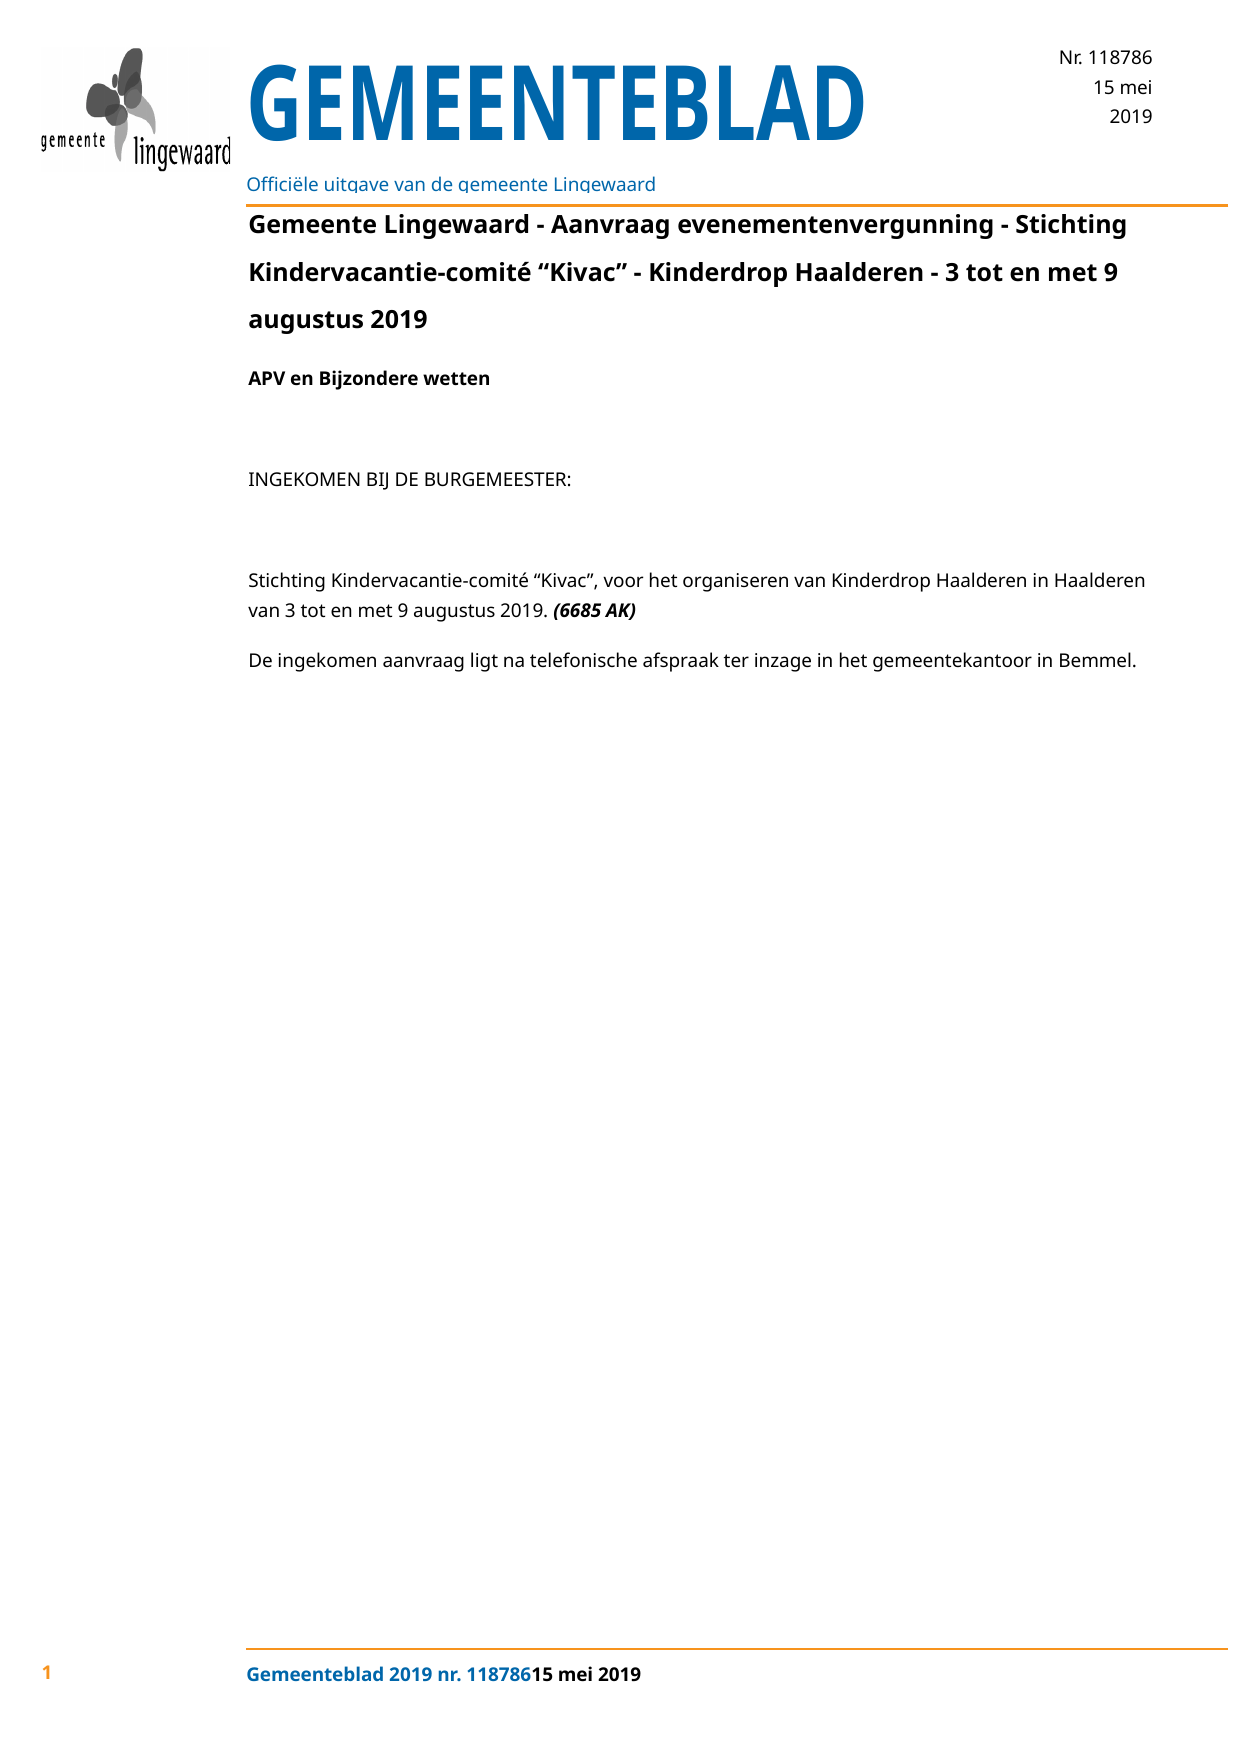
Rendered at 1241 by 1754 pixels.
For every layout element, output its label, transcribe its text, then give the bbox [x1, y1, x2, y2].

picture [41, 47, 231, 172]
text Gemeente Lingewaard - Aanvraag evenementenvergunning - Stichting Kindervacantie-comité “Kivac” - Kinderdrop Haalderen - 3 tot en met 9 augustus 2019 [248, 207, 1152, 336]
text De ingekomen aanvraag ligt na telefonische afspraak ter inzage in het gemeentekantoor in Bemmel. [248, 647, 1152, 673]
text Stichting Kindervacantie-comité “Kivac”, voor het organiseren van Kinderdrop Haalderen in Haalderen van 3 tot en met 9 augustus 2019. (6685 AK) [248, 567, 1152, 622]
text INGEKOMEN BIJ DE BURGEMEESTER: [248, 466, 1152, 492]
text APV en Bijzondere wetten [248, 366, 1152, 391]
